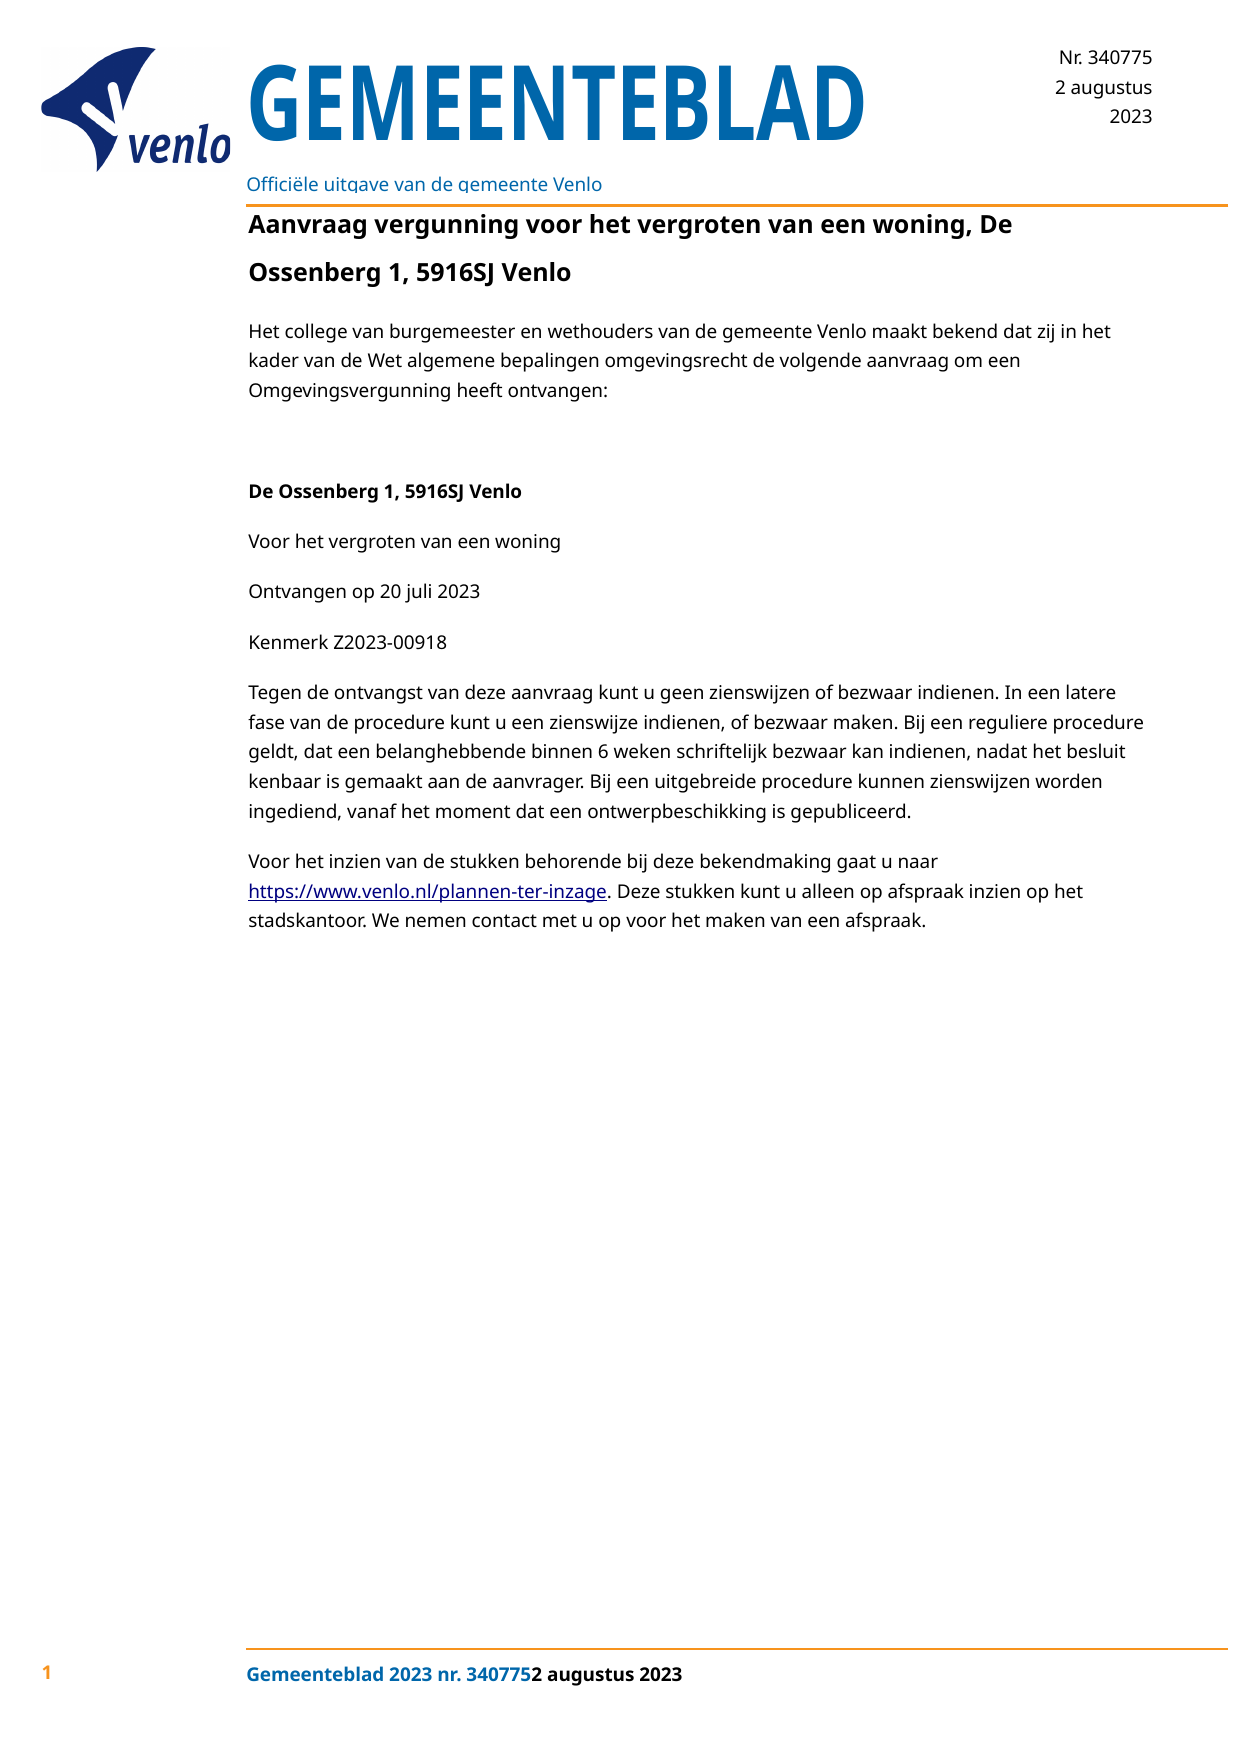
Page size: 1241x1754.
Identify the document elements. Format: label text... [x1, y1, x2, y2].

picture [41, 47, 231, 172]
text Kenmerk Z2023-00918 [248, 629, 1152, 655]
text Tegen de ontvangst van deze aanvraag kunt u geen zienswijzen of bezwaar indienen. In een latere fase van de procedure kunt u een zienswijze indienen, of bezwaar maken. Bij een reguliere procedure geldt, dat een belanghebbende binnen 6 weken schriftelijk bezwaar kan indienen, nadat het besluit kenbaar is gemaakt aan de aanvrager. Bij een uitgebreide procedure kunnen zienswijzen worden ingediend, vanaf het moment dat een ontwerpbeschikking is gepubliceerd. [248, 679, 1152, 824]
text Ontvangen op 20 juli 2023 [248, 579, 1152, 604]
text De Ossenberg 1, 5916SJ Venlo [248, 478, 1152, 504]
text Aanvraag vergunning voor het vergroten van een woning, De Ossenberg 1, 5916SJ Venlo [248, 207, 1152, 288]
text Voor het inzien van de stukken behorende bij deze bekendmaking gaat u naar https://www.venlo.nl/plannen-ter-inzage. Deze stukken kunt u alleen op afspraak inzien op het stadskantoor. We nemen contact met u op voor het maken van een afspraak. [248, 848, 1152, 933]
text Het college van burgemeester en wethouders van de gemeente Venlo maakt bekend dat zij in het kader van de Wet algemene bepalingen omgevingsrecht de volgende aanvraag om een Omgevingsvergunning heeft ontvangen: [248, 318, 1152, 403]
text Voor het vergroten van een woning [248, 528, 1152, 554]
